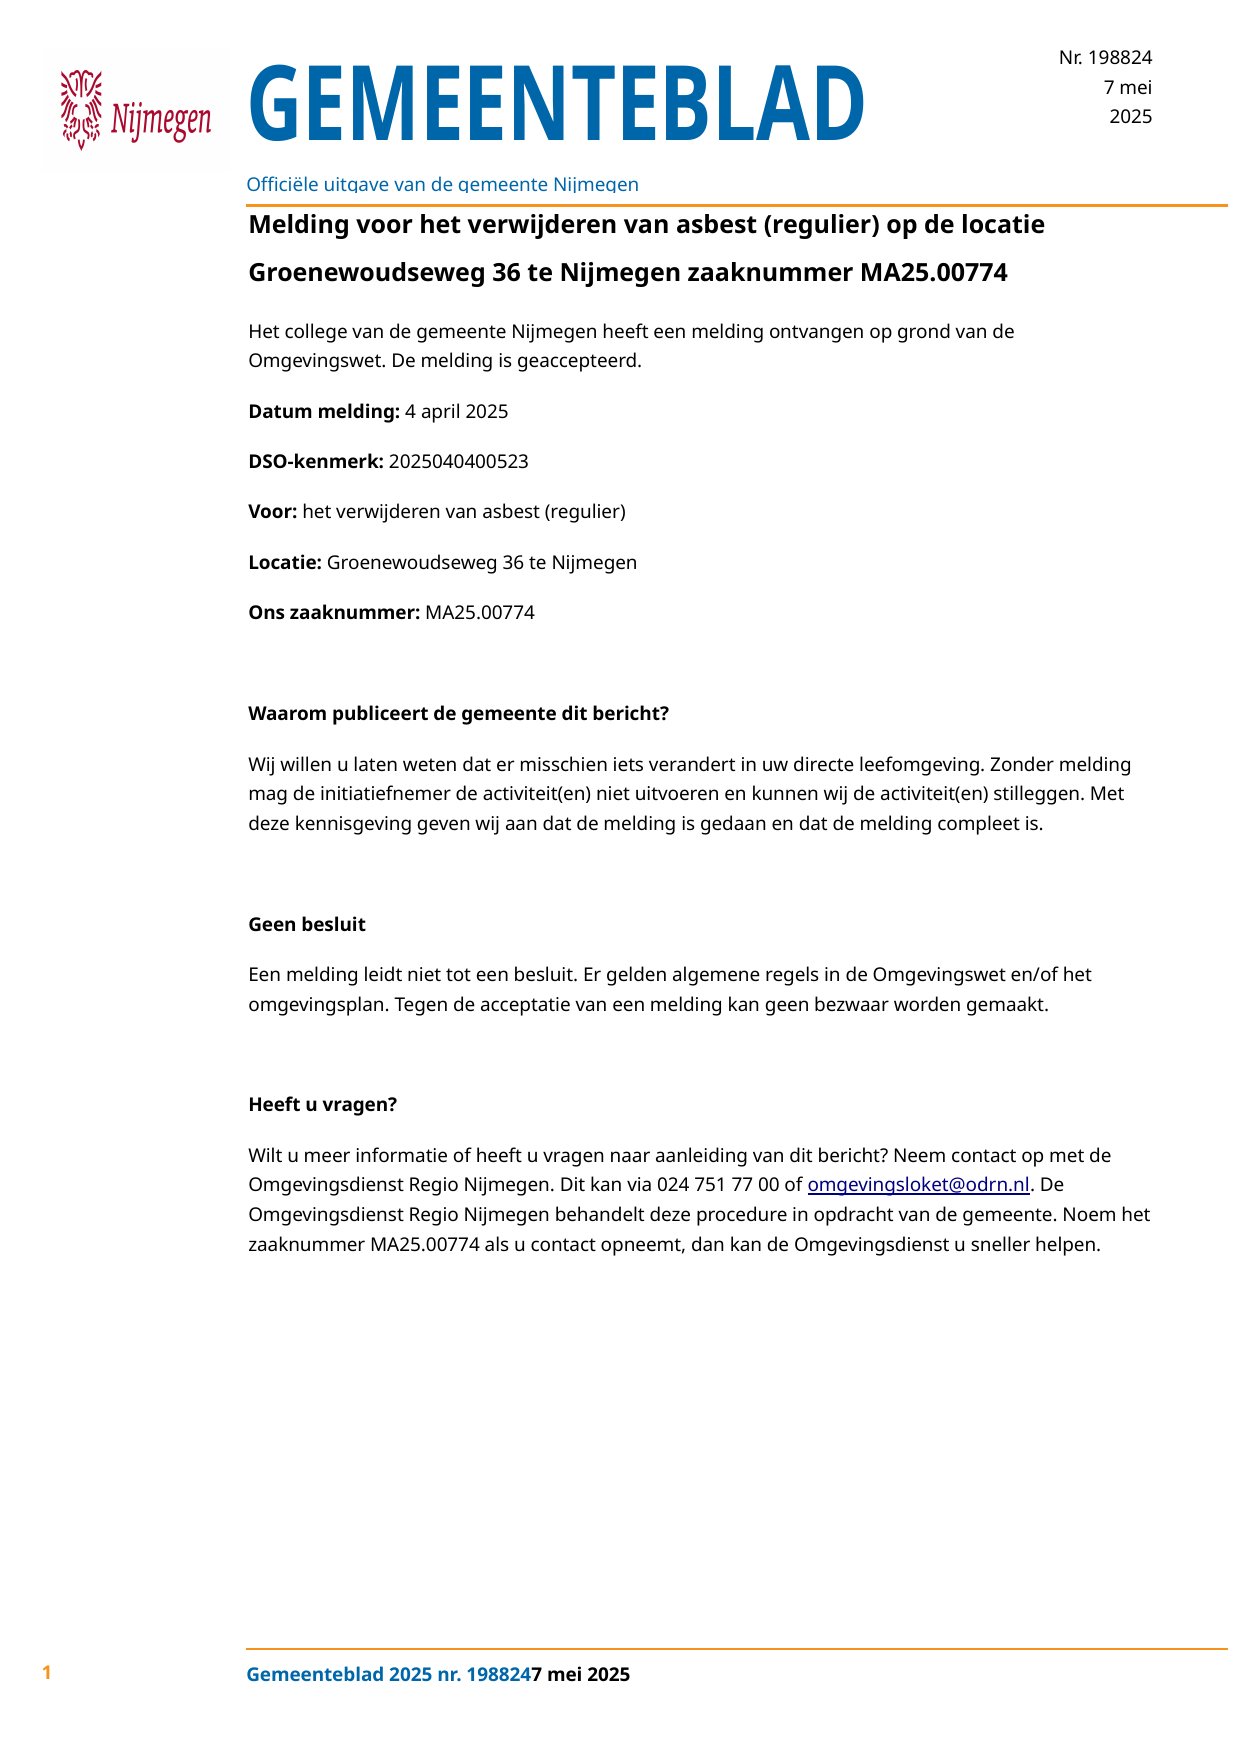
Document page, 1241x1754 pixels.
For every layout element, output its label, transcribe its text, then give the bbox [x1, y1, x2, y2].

text DSO-kenmerk: 2025040400523 [248, 448, 1152, 474]
text Een melding leidt niet tot een besluit. Er gelden algemene regels in de Omgevingswet en/of het omgevingsplan. Tegen de acceptatie van een melding kan geen bezwaar worden gemaakt. [248, 961, 1152, 1017]
picture [41, 47, 231, 172]
text Datum melding: 4 april 2025 [248, 398, 1152, 424]
text Wij willen u laten weten dat er misschien iets verandert in uw directe leefomgeving. Zonder melding mag de initiatiefnemer de activiteit(en) niet uitvoeren en kunnen wij de activiteit(en) stilleggen. Met deze kennisgeving geven wij aan dat de melding is gedaan en dat de melding compleet is. [248, 751, 1152, 836]
text Geen besluit [248, 911, 1152, 937]
text Waarom publiceert de gemeente dit bericht? [248, 700, 1152, 726]
text Ons zaaknummer: MA25.00774 [248, 599, 1152, 625]
text Voor: het verwijderen van asbest (regulier) [248, 499, 1152, 524]
text Wilt u meer informatie of heeft u vragen naar aanleiding van dit bericht? Neem contact op met de Omgevingsdienst Regio Nijmegen. Dit kan via 024 751 77 00 of omgevingsloket@odrn.nl. De Omgevingsdienst Regio Nijmegen behandelt deze procedure in opdracht van de gemeente. Noem het zaaknummer MA25.00774 als u contact opneemt, dan kan de Omgevingsdienst u sneller helpen. [248, 1142, 1152, 1257]
text Melding voor het verwijderen van asbest (regulier) op de locatie Groenewoudseweg 36 te Nijmegen zaaknummer MA25.00774 [248, 207, 1152, 288]
text Heeft u vragen? [248, 1092, 1152, 1117]
text Locatie: Groenewoudseweg 36 te Nijmegen [248, 549, 1152, 575]
text Het college van de gemeente Nijmegen heeft een melding ontvangen op grond van de Omgevingswet. De melding is geaccepteerd. [248, 318, 1152, 373]
